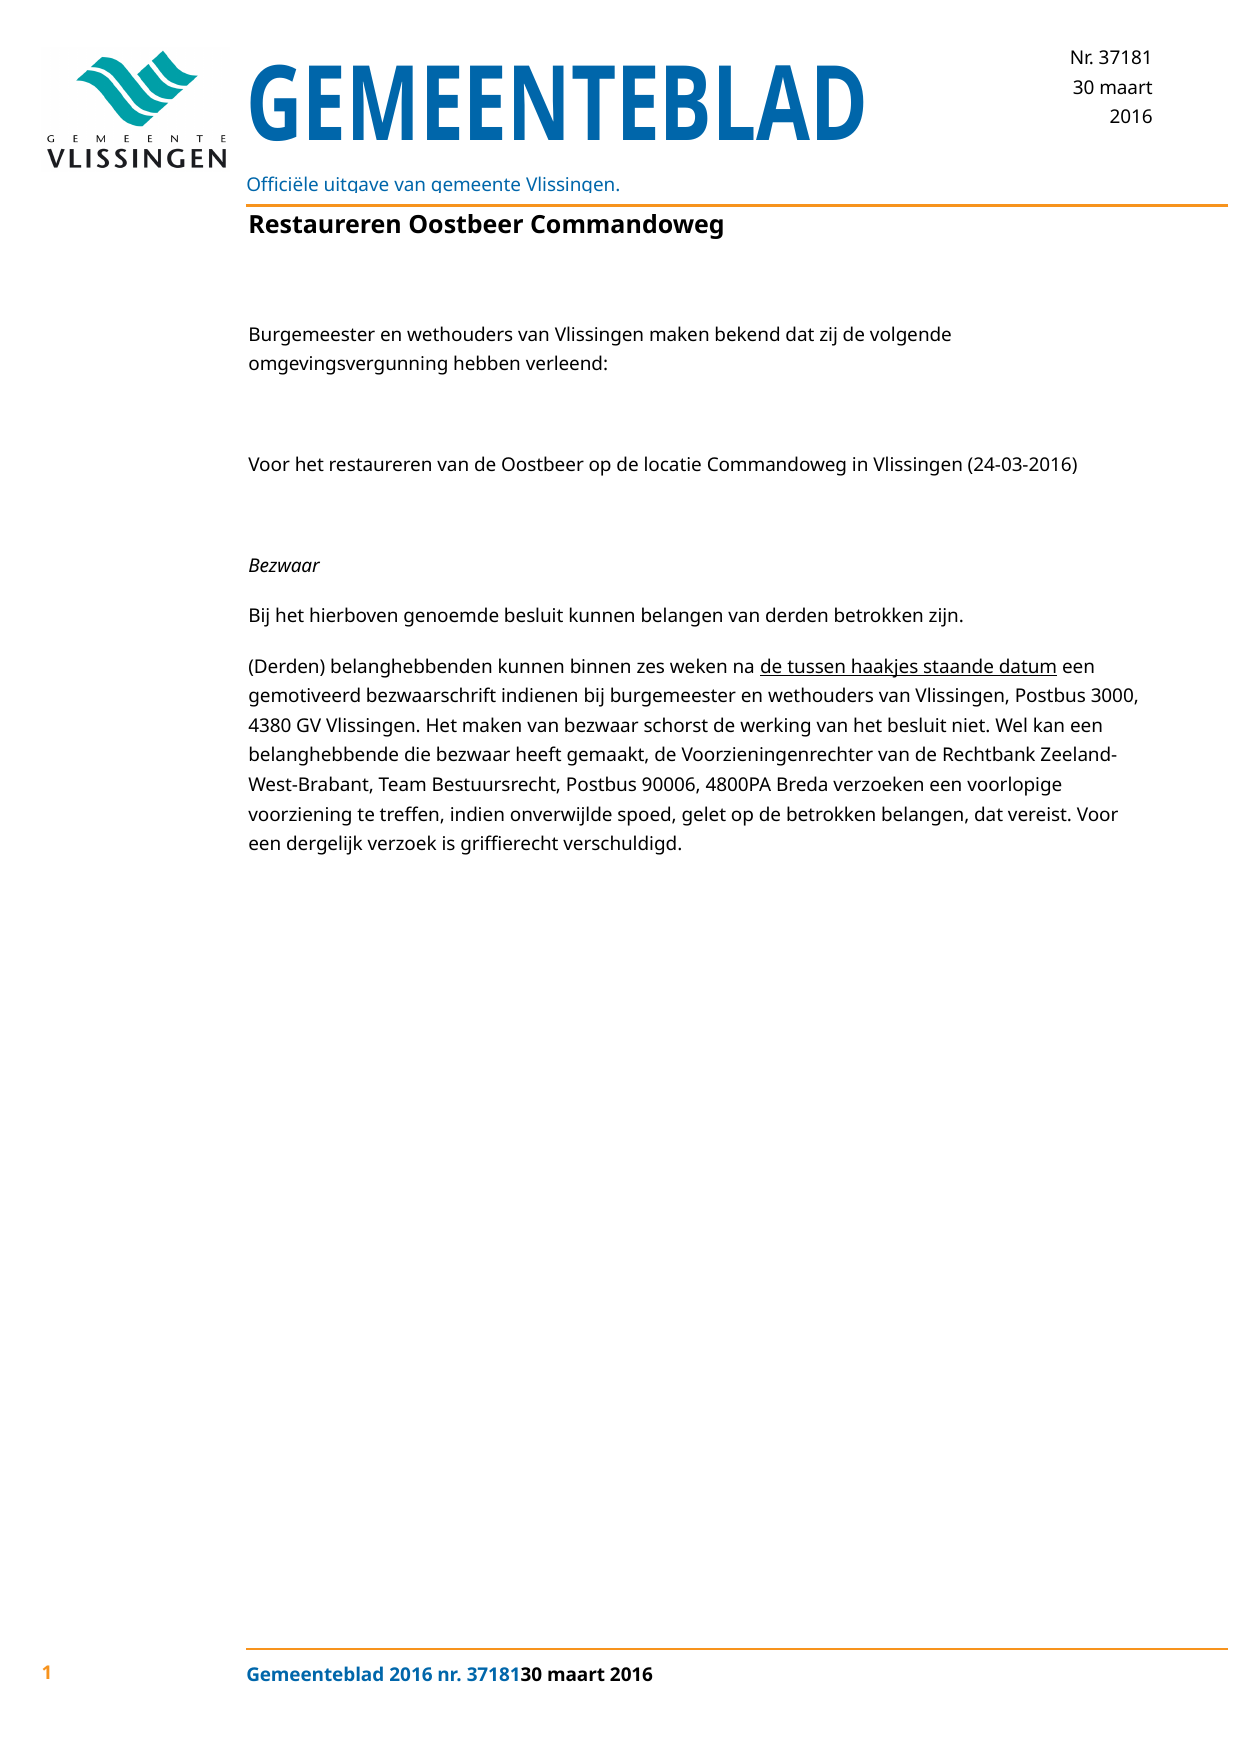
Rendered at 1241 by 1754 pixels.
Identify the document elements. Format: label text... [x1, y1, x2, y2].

text Burgemeester en wethouders van Vlissingen maken bekend dat zij de volgende omgevingsvergunning hebben verleend: [248, 321, 1152, 376]
text Bij het hierboven genoemde besluit kunnen belangen van derden betrokken zijn. [248, 602, 1152, 628]
text Bezwaar [248, 552, 1152, 578]
text (Derden) belanghebbenden kunnen binnen zes weken na de tussen haakjes staande datum een gemotiveerd bezwaarschrift indienen bij burgemeester en wethouders van Vlissingen, Postbus 3000, 4380 GV Vlissingen. Het maken van bezwaar schorst de werking van het besluit niet. Wel kan een belanghebbende die bezwaar heeft gemaakt, de Voorzieningenrechter van de Rechtbank Zeeland-West-Brabant, Team Bestuursrecht, Postbus 90006, 4800PA Breda verzoeken een voorlopige voorziening te treffen, indien onverwijlde spoed, gelet op de betrokken belangen, dat vereist. Voor een dergelijk verzoek is griffierecht verschuldigd. [248, 653, 1152, 856]
text Restaureren Oostbeer Commandoweg [248, 207, 1152, 241]
picture [41, 47, 231, 172]
text Voor het restaureren van de Oostbeer op de locatie Commandoweg in Vlissingen (24-03-2016) [248, 451, 1152, 477]
